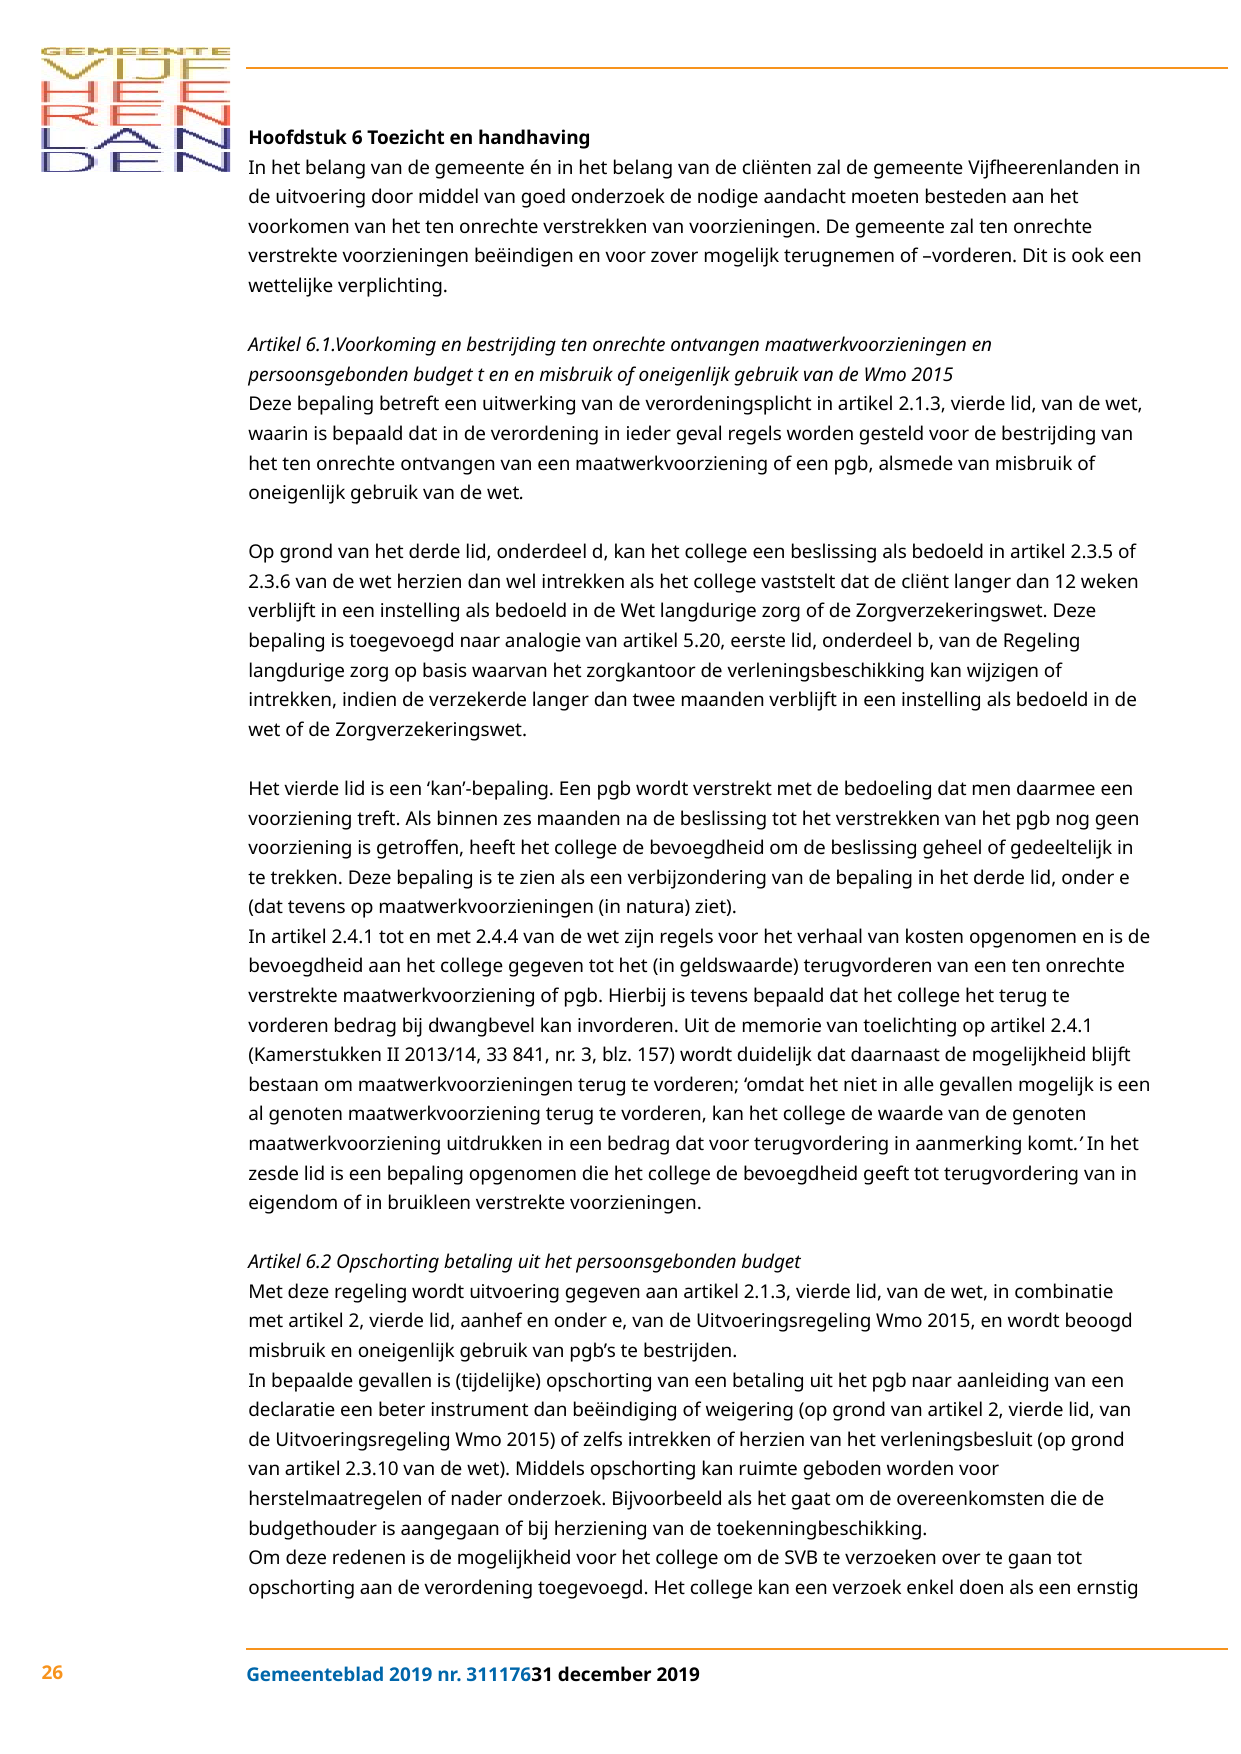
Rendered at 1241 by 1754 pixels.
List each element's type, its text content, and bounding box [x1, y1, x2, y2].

picture [41, 47, 231, 172]
text Met deze regeling wordt uitvoering gegeven aan artikel 2.1.3, vierde lid, van de wet, in combinatie met artikel 2, vierde lid, aanhef en onder e, van de Uitvoeringsregeling Wmo 2015, en wordt beoogd misbruik en oneigenlijk gebruik van pgb’s te bestrijden. [248, 1278, 1152, 1363]
text In bepaalde gevallen is (tijdelijke) opschorting van een betaling uit het pgb naar aanleiding van een declaratie een beter instrument dan beëindiging of weigering (op grond van artikel 2, vierde lid, van de Uitvoeringsregeling Wmo 2015) of zelfs intrekken of herzien van het verleningsbesluit (op grond van artikel 2.3.10 van de wet). Middels opschorting kan ruimte geboden worden voor herstelmaatregelen of nader onderzoek. Bijvoorbeeld als het gaat om de overeenkomsten die de budgethouder is aangegaan of bij herziening van de toekenningbeschikking. [248, 1367, 1152, 1541]
text Op grond van het derde lid, onderdeel d, kan het college een beslissing als bedoeld in artikel 2.3.5 of 2.3.6 van de wet herzien dan wel intrekken als het college vaststelt dat de cliënt langer dan 12 weken verblijft in een instelling als bedoeld in de Wet langdurige zorg of de Zorgverzekeringswet. Deze bepaling is toegevoegd naar analogie van artikel 5.20, eerste lid, onderdeel b, van de Regeling langdurige zorg op basis waarvan het zorgkantoor de verleningsbeschikking kan wijzigen of intrekken, indien de verzekerde langer dan twee maanden verblijft in een instelling als bedoeld in de wet of de Zorgverzekeringswet. [248, 538, 1152, 742]
text Om deze redenen is de mogelijkheid voor het college om de SVB te verzoeken over te gaan tot opschorting aan de verordening toegevoegd. Het college kan een verzoek enkel doen als een ernstig [248, 1544, 1152, 1600]
text Deze bepaling betreft een uitwerking van de verordeningsplicht in artikel 2.1.3, vierde lid, van de wet, waarin is bepaald dat in de verordening in ieder geval regels worden gesteld voor de bestrijding van het ten onrechte ontvangen van een maatwerkvoorziening of een pgb, alsmede van misbruik of oneigenlijk gebruik van de wet. [248, 391, 1152, 505]
text Hoofdstuk 6 Toezicht en handhaving [248, 124, 1152, 150]
text Artikel 6.1.Voorkoming en bestrijding ten onrechte ontvangen maatwerkvoorzieningen en persoonsgebonden budget t en en misbruik of oneigenlijk gebruik van de Wmo 2015 [248, 331, 1152, 387]
text In artikel 2.4.1 tot en met 2.4.4 van de wet zijn regels voor het verhaal van kosten opgenomen en is de bevoegdheid aan het college gegeven tot het (in geldswaarde) terugvorderen van een ten onrechte verstrekte maatwerkvoorziening of pgb. Hierbij is tevens bepaald dat het college het terug te vorderen bedrag bij dwangbevel kan invorderen. Uit de memorie van toelichting op artikel 2.4.1 (Kamerstukken II 2013/14, 33 841, nr. 3, blz. 157) wordt duidelijk dat daarnaast de mogelijkheid blijft bestaan om maatwerkvoorzieningen terug te vorderen; ‘omdat het niet in alle gevallen mogelijk is een al genoten maatwerkvoorziening terug te vorderen, kan het college de waarde van de genoten maatwerkvoorziening uitdrukken in een bedrag dat voor terugvordering in aanmerking komt.’ In het zesde lid is een bepaling opgenomen die het college de bevoegdheid geeft tot terugvordering van in eigendom of in bruikleen verstrekte voorzieningen. [248, 923, 1152, 1215]
text Artikel 6.2 Opschorting betaling uit het persoonsgebonden budget [248, 1248, 1152, 1274]
text Het vierde lid is een ‘kan’-bepaling. Een pgb wordt verstrekt met de bedoeling dat men daarmee een voorziening treft. Als binnen zes maanden na de beslissing tot het verstrekken van het pgb nog geen voorziening is getroffen, heeft het college de bevoegdheid om de beslissing geheel of gedeeltelijk in te trekken. Deze bepaling is te zien als een verbijzondering van de bepaling in het derde lid, onder e (dat tevens op maatwerkvoorzieningen (in natura) ziet). [248, 775, 1152, 919]
text In het belang van de gemeente én in het belang van de cliënten zal de gemeente Vijfheerenlanden in de uitvoering door middel van goed onderzoek de nodige aandacht moeten besteden aan het voorkomen van het ten onrechte verstrekken van voorzieningen. De gemeente zal ten onrechte verstrekte voorzieningen beëindigen en voor zover mogelijk terugnemen of –vorderen. Dit is ook een wettelijke verplichting. [248, 154, 1152, 298]
